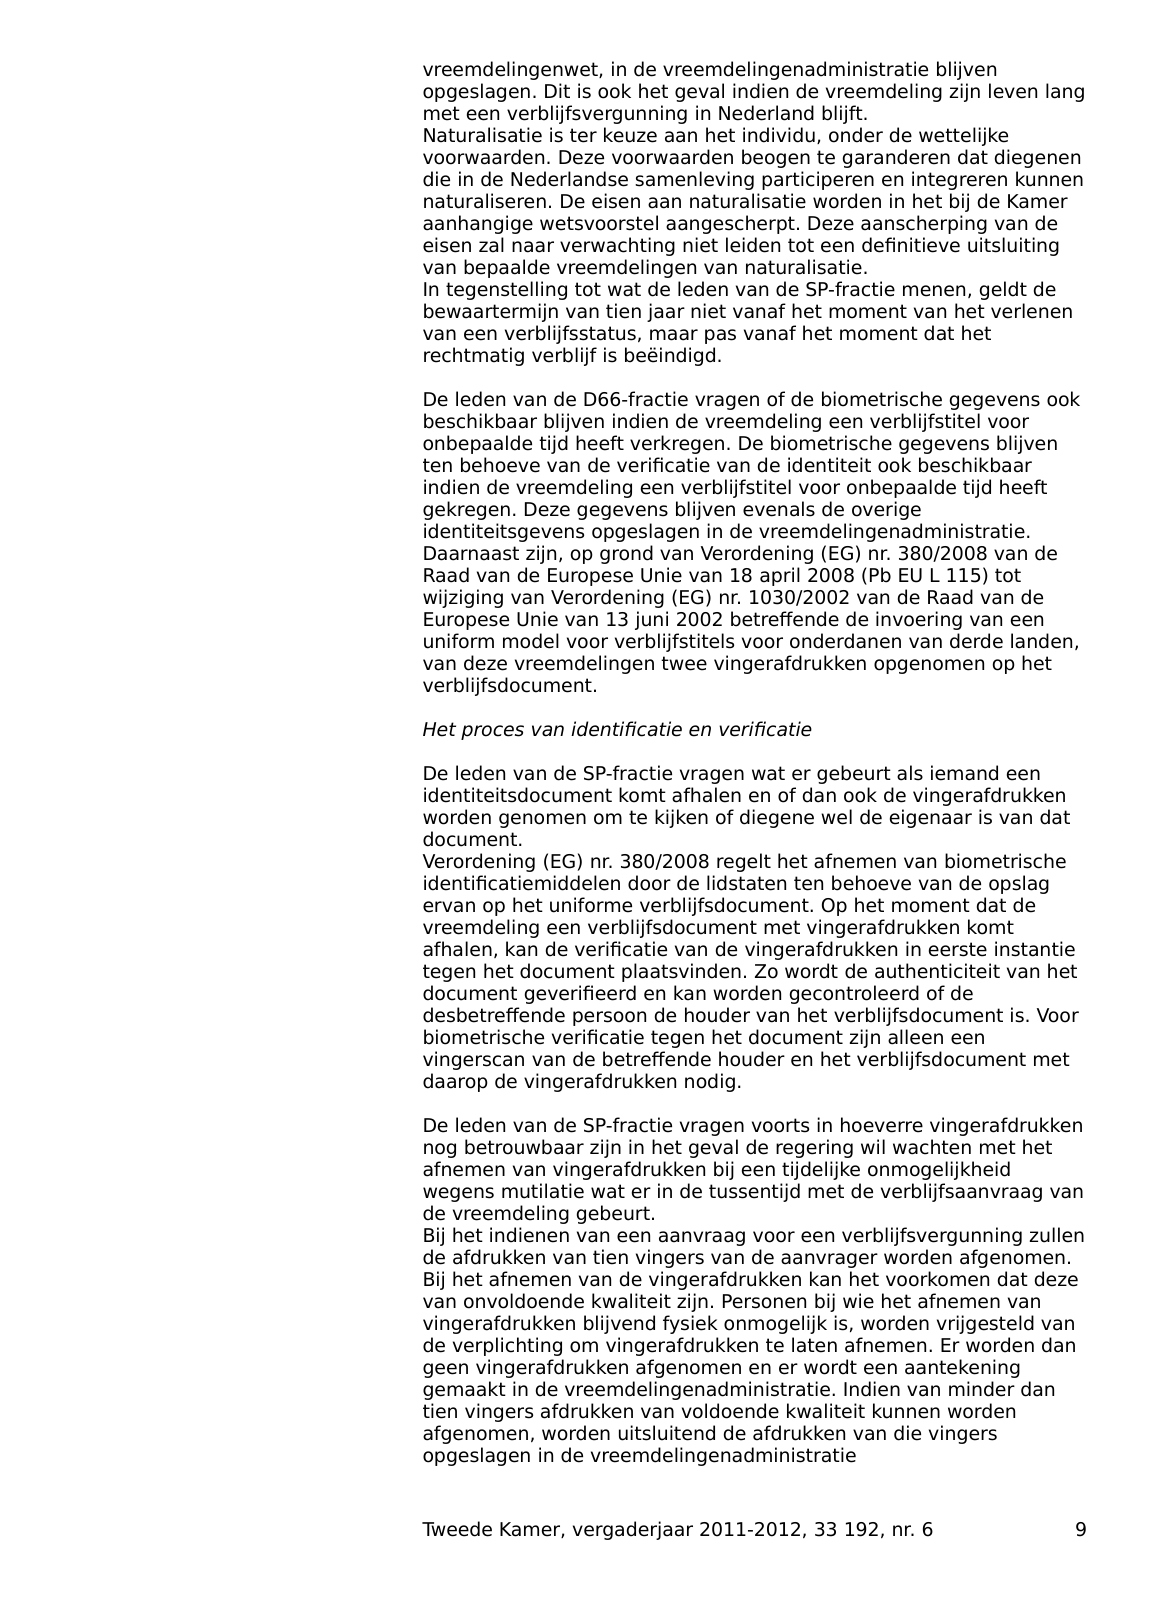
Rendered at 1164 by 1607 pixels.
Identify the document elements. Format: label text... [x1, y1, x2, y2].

text Bij het indienen van een aanvraag voor een verblijfsvergunning zullen de afdrukken van tien vingers van de aanvrager worden afgenomen. Bij het afnemen van de vingerafdrukken kan het voorkomen dat deze van onvoldoende kwaliteit zijn. Personen bij wie het afnemen van vingerafdrukken blijvend fysiek onmogelijk is, worden vrijgesteld van de verplichting om vingerafdrukken te laten afnemen. Er worden dan geen vingerafdrukken afgenomen en er wordt een aantekening gemaakt in de vreemdelingenadministratie. Indien van minder dan tien vingers afdrukken van voldoende kwaliteit kunnen worden afgenomen, worden uitsluitend de afdrukken van die vingers opgeslagen in de vreemdelingenadministratie [422, 1225, 1087, 1467]
subtitle Het proces van identificatie en verificatie [422, 719, 1087, 741]
text vreemdelingenwet, in de vreemdelingenadministratie blijven opgeslagen. Dit is ook het geval indien de vreemdeling zijn leven lang met een verblijfsvergunning in Nederland blijft. [422, 59, 1087, 125]
text In tegenstelling tot wat de leden van de SP-fractie menen, geldt de bewaartermijn van tien jaar niet vanaf het moment van het verlenen van een verblijfsstatus, maar pas vanaf het moment dat het rechtmatig verblijf is beëindigd. [422, 279, 1087, 367]
text Verordening (EG) nr. 380/2008 regelt het afnemen van biometrische identificatiemiddelen door de lidstaten ten behoeve van de opslag ervan op het uniforme verblijfsdocument. Op het moment dat de vreemdeling een verblijfsdocument met vingerafdrukken komt afhalen, kan de verificatie van de vingerafdrukken in eerste instantie tegen het document plaatsvinden. Zo wordt de authenticiteit van het document geverifieerd en kan worden gecontroleerd of de desbetreffende persoon de houder van het verblijfsdocument is. Voor biometrische verificatie tegen het document zijn alleen een vingerscan van de betreffende houder en het verblijfsdocument met daarop de vingerafdrukken nodig. [422, 851, 1087, 1093]
text Naturalisatie is ter keuze aan het individu, onder de wettelijke voorwaarden. Deze voorwaarden beogen te garanderen dat diegenen die in de Nederlandse samenleving participeren en integreren kunnen naturaliseren. De eisen aan naturalisatie worden in het bij de Kamer aanhangige wetsvoorstel aangescherpt. Deze aanscherping van de eisen zal naar verwachting niet leiden tot een definitieve uitsluiting van bepaalde vreemdelingen van naturalisatie. [422, 125, 1087, 279]
text De leden van de SP-fractie vragen voorts in hoeverre vingerafdrukken nog betrouwbaar zijn in het geval de regering wil wachten met het afnemen van vingerafdrukken bij een tijdelijke onmogelijkheid wegens mutilatie wat er in de tussentijd met de verblijfsaanvraag van de vreemdeling gebeurt. [422, 1115, 1087, 1225]
text De leden van de SP-fractie vragen wat er gebeurt als iemand een identiteitsdocument komt afhalen en of dan ook de vingerafdrukken worden genomen om te kijken of diegene wel de eigenaar is van dat document. [422, 763, 1087, 851]
text De leden van de D66-fractie vragen of de biometrische gegevens ook beschikbaar blijven indien de vreemdeling een verblijfstitel voor onbepaalde tijd heeft verkregen. De biometrische gegevens blijven ten behoeve van de verificatie van de identiteit ook beschikbaar indien de vreemdeling een verblijfstitel voor onbepaalde tijd heeft gekregen. Deze gegevens blijven evenals de overige identiteitsgevens opgeslagen in de vreemdelingenadministratie. Daarnaast zijn, op grond van Verordening (EG) nr. 380/2008 van de Raad van de Europese Unie van 18 april 2008 (Pb EU L 115) tot wijziging van Verordening (EG) nr. 1030/2002 van de Raad van de Europese Unie van 13 juni 2002 betreffende de invoering van een uniform model voor verblijfstitels voor onderdanen van derde landen, van deze vreemdelingen twee vingerafdrukken opgenomen op het verblijfsdocument. [422, 389, 1087, 697]
